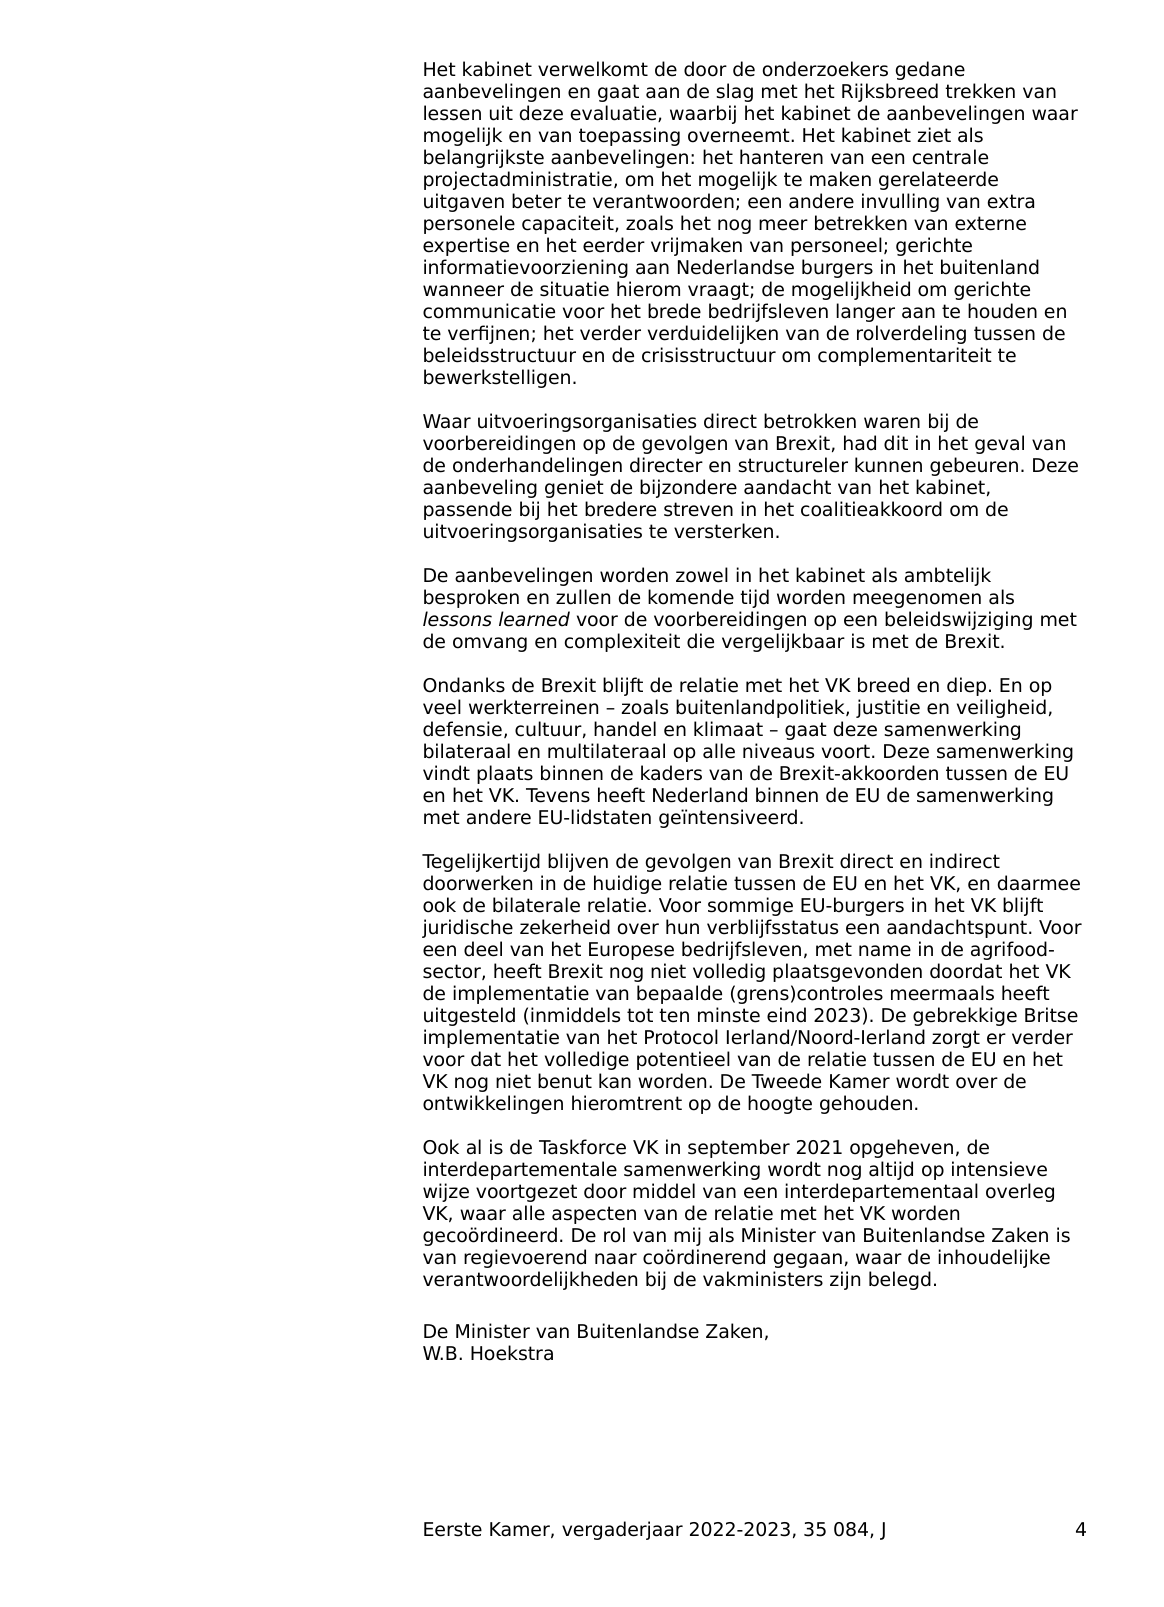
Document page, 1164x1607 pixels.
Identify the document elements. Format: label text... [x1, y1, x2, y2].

text De Minister van Buitenlandse Zaken, W.B. Hoekstra [422, 1321, 1087, 1365]
text Ook al is de Taskforce VK in september 2021 opgeheven, de interdepartementale samenwerking wordt nog altijd op intensieve wijze voortgezet door middel van een interdepartementaal overleg VK, waar alle aspecten van de relatie met het VK worden gecoördineerd. De rol van mij als Minister van Buitenlandse Zaken is van regievoerend naar coördinerend gegaan, waar de inhoudelijke verantwoordelijkheden bij de vakministers zijn belegd. [422, 1137, 1087, 1291]
text Tegelijkertijd blijven de gevolgen van Brexit direct en indirect doorwerken in de huidige relatie tussen de EU en het VK, en daarmee ook de bilaterale relatie. Voor sommige EU-burgers in het VK blijft juridische zekerheid over hun verblijfsstatus een aandachtspunt. Voor een deel van het Europese bedrijfsleven, met name in de agrifood-sector, heeft Brexit nog niet volledig plaatsgevonden doordat het VK de implementatie van bepaalde (grens)controles meermaals heeft uitgesteld (inmiddels tot ten minste eind 2023). De gebrekkige Britse implementatie van het Protocol Ierland/Noord-Ierland zorgt er verder voor dat het volledige potentieel van de relatie tussen de EU en het VK nog niet benut kan worden. De Tweede Kamer wordt over de ontwikkelingen hieromtrent op de hoogte gehouden. [422, 851, 1087, 1115]
text Het kabinet verwelkomt de door de onderzoekers gedane aanbevelingen en gaat aan de slag met het Rijksbreed trekken van lessen uit deze evaluatie, waarbij het kabinet de aanbevelingen waar mogelijk en van toepassing overneemt. Het kabinet ziet als belangrijkste aanbevelingen: het hanteren van een centrale projectadministratie, om het mogelijk te maken gerelateerde uitgaven beter te verantwoorden; een andere invulling van extra personele capaciteit, zoals het nog meer betrekken van externe expertise en het eerder vrijmaken van personeel; gerichte informatievoorziening aan Nederlandse burgers in het buitenland wanneer de situatie hierom vraagt; de mogelijkheid om gerichte communicatie voor het brede bedrijfsleven langer aan te houden en te verfijnen; het verder verduidelijken van de rolverdeling tussen de beleidsstructuur en de crisisstructuur om complementariteit te bewerkstelligen. [422, 59, 1087, 389]
text Ondanks de Brexit blijft de relatie met het VK breed en diep. En op veel werkterreinen – zoals buitenlandpolitiek, justitie en veiligheid, defensie, cultuur, handel en klimaat – gaat deze samenwerking bilateraal en multilateraal op alle niveaus voort. Deze samenwerking vindt plaats binnen de kaders van de Brexit-akkoorden tussen de EU en het VK. Tevens heeft Nederland binnen de EU de samenwerking met andere EU-lidstaten geïntensiveerd. [422, 675, 1087, 829]
text Waar uitvoeringsorganisaties direct betrokken waren bij de voorbereidingen op de gevolgen van Brexit, had dit in het geval van de onderhandelingen directer en structureler kunnen gebeuren. Deze aanbeveling geniet de bijzondere aandacht van het kabinet, passende bij het bredere streven in het coalitieakkoord om de uitvoeringsorganisaties te versterken. [422, 411, 1087, 543]
text De aanbevelingen worden zowel in het kabinet als ambtelijk besproken en zullen de komende tijd worden meegenomen als lessons learned voor de voorbereidingen op een beleidswijziging met de omvang en complexiteit die vergelijkbaar is met de Brexit. [422, 565, 1087, 653]
